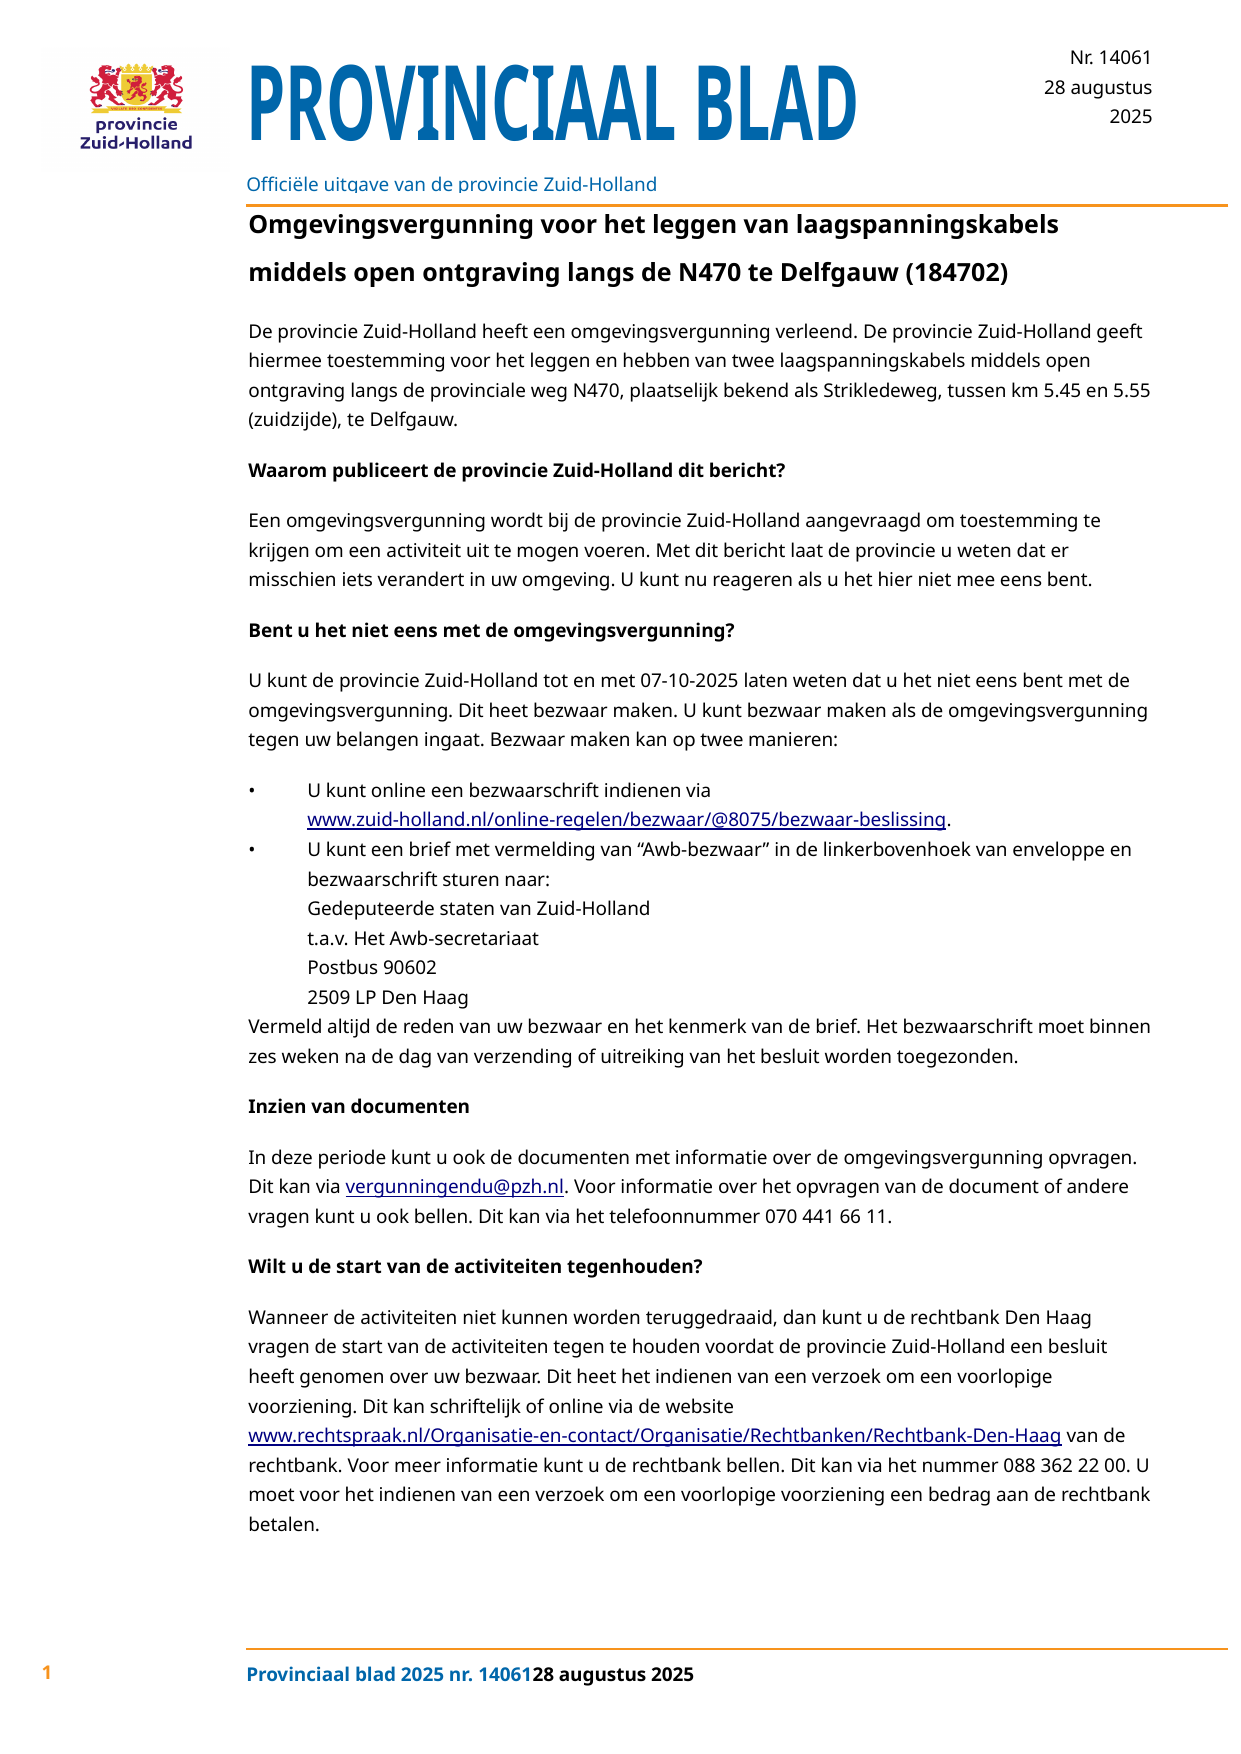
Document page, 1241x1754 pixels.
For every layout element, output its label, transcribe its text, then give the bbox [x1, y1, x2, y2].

text Vermeld altijd de reden van uw bezwaar en het kenmerk van de brief. Het bezwaarschrift moet binnen zes weken na de dag van verzending of uitreiking van het besluit worden toegezonden. [248, 1014, 1152, 1069]
text In deze periode kunt u ook de documenten met informatie over de omgevingsvergunning opvragen. Dit kan via vergunningendu@pzh.nl. Voor informatie over het opvragen van de document of andere vragen kunt u ook bellen. Dit kan via het telefoonnummer 070 441 66 11. [248, 1144, 1152, 1229]
picture [41, 47, 231, 172]
text Wanneer de activiteiten niet kunnen worden teruggedraaid, dan kunt u de rechtbank Den Haag vragen de start van de activiteiten tegen te houden voordat de provincie Zuid-Holland een besluit heeft genomen over uw bezwaar. Dit heet het indienen van een verzoek om een voorlopige voorziening. Dit kan schriftelijk of online via de website www.rechtspraak.nl/Organisatie-en-contact/Organisatie/Rechtbanken/Rechtbank-Den-Haag van de rechtbank. Voor meer informatie kunt u de rechtbank bellen. Dit kan via het nummer 088 362 22 00. U moet voor het indienen van een verzoek om een voorlopige voorziening een bedrag aan de rechtbank betalen. [248, 1304, 1152, 1537]
text De provincie Zuid-Holland heeft een omgevingsvergunning verleend. De provincie Zuid-Holland geeft hiermee toestemming voor het leggen en hebben van twee laagspanningskabels middels open ontgraving langs de provinciale weg N470, plaatselijk bekend als Strikledeweg, tussen km 5.45 en 5.55 (zuidzijde), te Delfgauw. [248, 318, 1152, 432]
text Een omgevingsvergunning wordt bij de provincie Zuid-Holland aangevraagd om toestemming te krijgen om een activiteit uit te mogen voeren. Met dit bericht laat de provincie u weten dat er misschien iets verandert in uw omgeving. U kunt nu reageren als u het hier niet mee eens bent. [248, 507, 1152, 592]
text Omgevingsvergunning voor het leggen van laagspanningskabels middels open ontgraving langs de N470 te Delfgauw (184702) [248, 207, 1152, 288]
list Postbus 90602 [248, 954, 1152, 980]
text Bent u het niet eens met de omgevingsvergunning? [248, 617, 1152, 643]
list U kunt een brief met vermelding van “Awb-bezwaar” in de linkerbovenhoek van enveloppe en bezwaarschrift sturen naar: [248, 836, 1152, 892]
text Inzien van documenten [248, 1094, 1152, 1119]
text U kunt de provincie Zuid-Holland tot en met 07-10-2025 laten weten dat u het niet eens bent met de omgevingsvergunning. Dit heet bezwaar maken. U kunt bezwaar maken als de omgevingsvergunning tegen uw belangen ingaat. Bezwaar maken kan op twee manieren: [248, 667, 1152, 752]
text Wilt u de start van de activiteiten tegenhouden? [248, 1254, 1152, 1279]
list Gedeputeerde staten van Zuid-Holland [248, 895, 1152, 921]
text Waarom publiceert de provincie Zuid-Holland dit bericht? [248, 457, 1152, 483]
list U kunt online een bezwaarschrift indienen via www.zuid-holland.nl/online-regelen/bezwaar/@8075/bezwaar-beslissing. [248, 777, 1152, 832]
list t.a.v. Het Awb-secretariaat [248, 925, 1152, 951]
list 2509 LP Den Haag [248, 984, 1152, 1010]
